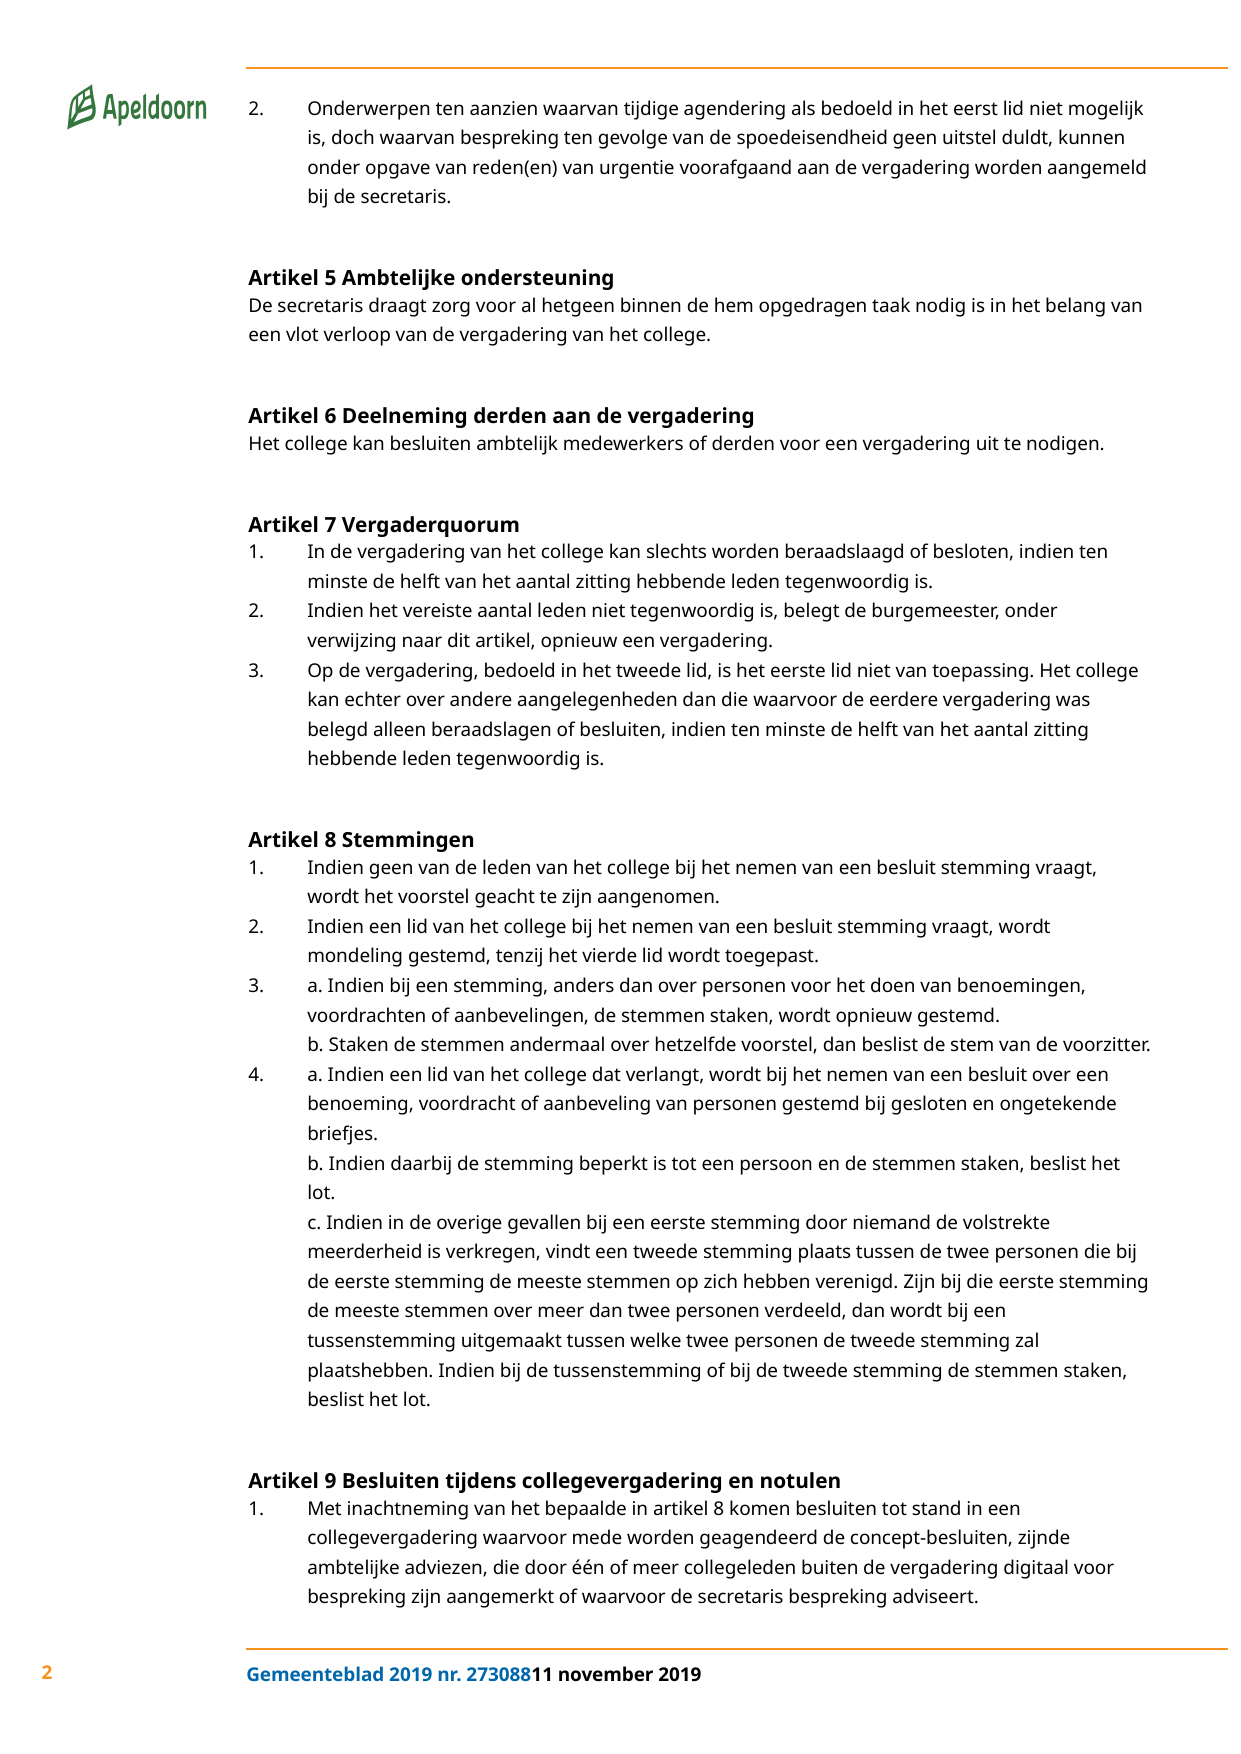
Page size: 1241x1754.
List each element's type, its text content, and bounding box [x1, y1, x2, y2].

picture [41, 47, 231, 172]
list Indien het vereiste aantal leden niet tegenwoordig is, belegt de burgemeester, onder verwijzing naar dit artikel, opnieuw een vergadering. [248, 598, 1152, 653]
list In de vergadering van het college kan slechts worden beraadslaagd of besloten, indien ten minste de helft van het aantal zitting hebbende leden tegenwoordig is. [248, 538, 1152, 594]
list a. Indien een lid van het college dat verlangt, wordt bij het nemen van een besluit over een benoeming, voordracht of aanbeveling van personen gestemd bij gesloten en ongetekende briefjes. [248, 1061, 1152, 1146]
list Met inachtneming van het bepaalde in artikel 8 komen besluiten tot stand in een collegevergadering waarvoor mede worden geagendeerd de concept-besluiten, zijnde ambtelijke adviezen, die door één of meer collegeleden buiten de vergadering digitaal voor bespreking zijn aangemerkt of waarvoor de secretaris bespreking adviseert. [248, 1495, 1152, 1609]
text Artikel 9 Besluiten tijdens collegevergadering en notulen [248, 1466, 1152, 1495]
list Op de vergadering, bedoeld in het tweede lid, is het eerste lid niet van toepassing. Het college kan echter over andere aangelegenheden dan die waarvoor de eerdere vergadering was belegd alleen beraadslagen of besluiten, indien ten minste de helft van het aantal zitting hebbende leden tegenwoordig is. [248, 657, 1152, 771]
text Het college kan besluiten ambtelijk medewerkers of derden voor een vergadering uit te nodigen. [248, 430, 1152, 456]
list b. Indien daarbij de stemming beperkt is tot een persoon en de stemmen staken, beslist het lot. [248, 1150, 1152, 1205]
text Artikel 7 Vergaderquorum [248, 510, 1152, 538]
list b. Staken de stemmen andermaal over hetzelfde voorstel, dan beslist de stem van de voorzitter. [248, 1031, 1152, 1057]
list Indien een lid van het college bij het nemen van een besluit stemming vraagt, wordt mondeling gestemd, tenzij het vierde lid wordt toegepast. [248, 913, 1152, 968]
list Indien geen van de leden van het college bij het nemen van een besluit stemming vraagt, wordt het voorstel geacht te zijn aangenomen. [248, 854, 1152, 909]
list c. Indien in de overige gevallen bij een eerste stemming door niemand de volstrekte meerderheid is verkregen, vindt een tweede stemming plaats tussen de twee personen die bij de eerste stemming de meeste stemmen op zich hebben verenigd. Zijn bij die eerste stemming de meeste stemmen over meer dan twee personen verdeeld, dan wordt bij een tussenstemming uitgemaakt tussen welke twee personen de tweede stemming zal plaatshebben. Indien bij de tussenstemming of bij de tweede stemming de stemmen staken, beslist het lot. [248, 1209, 1152, 1412]
text Artikel 6 Deelneming derden aan de vergadering [248, 402, 1152, 430]
text De secretaris draagt zorg voor al hetgeen binnen de hem opgedragen taak nodig is in het belang van een vlot verloop van de vergadering van het college. [248, 292, 1152, 347]
list Onderwerpen ten aanzien waarvan tijdige agendering als bedoeld in het eerst lid niet mogelijk is, doch waarvan bespreking ten gevolge van de spoedeisendheid geen uitstel duldt, kunnen onder opgave van reden(en) van urgentie voorafgaand aan de vergadering worden aangemeld bij de secretaris. [248, 95, 1152, 209]
text Artikel 8 Stemmingen [248, 826, 1152, 854]
list a. Indien bij een stemming, anders dan over personen voor het doen van benoemingen, voordrachten of aanbevelingen, de stemmen staken, wordt opnieuw gestemd. [248, 972, 1152, 1028]
text Artikel 5 Ambtelijke ondersteuning [248, 263, 1152, 292]
